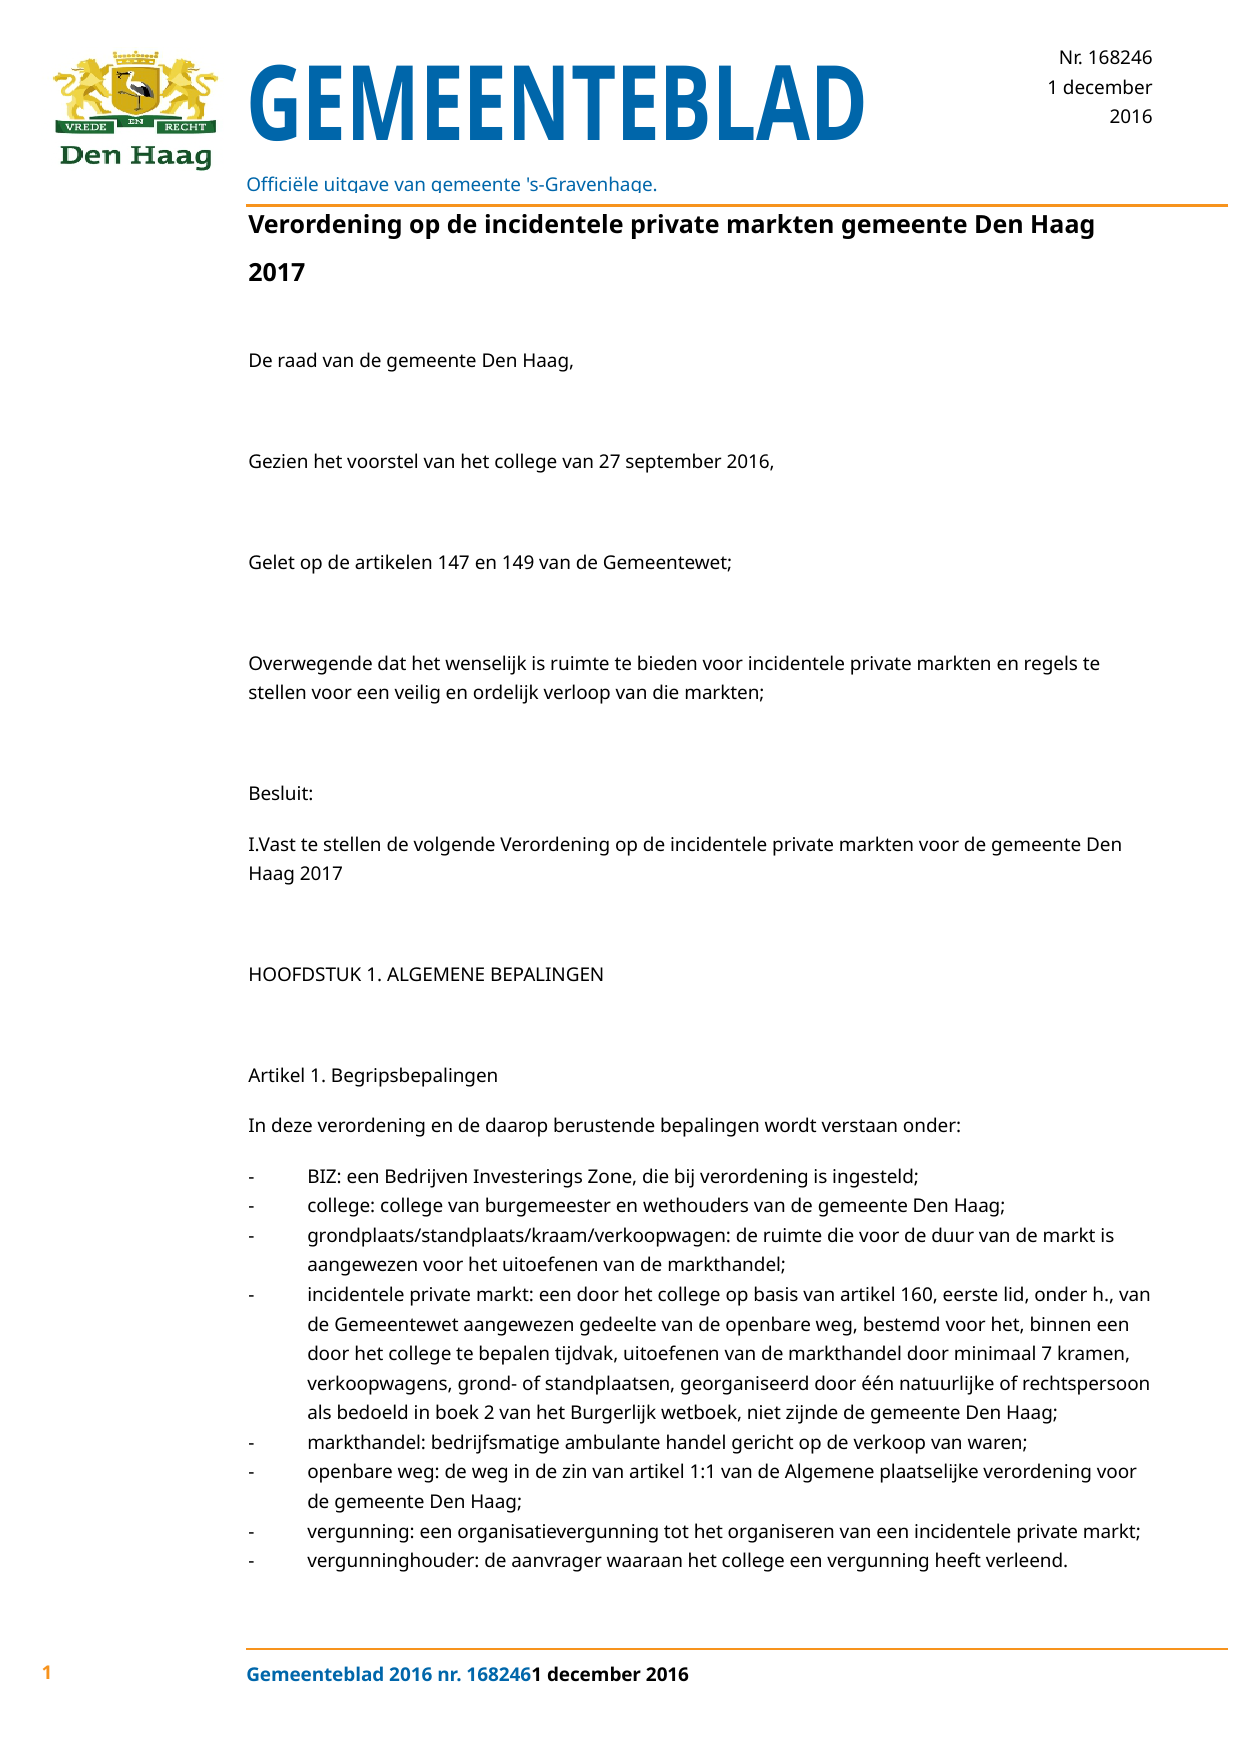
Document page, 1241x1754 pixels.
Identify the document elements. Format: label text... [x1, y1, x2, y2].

list grondplaats/standplaats/kraam/verkoopwagen: de ruimte die voor de duur van de markt is aangewezen voor het uitoefenen van de markthandel; [248, 1222, 1152, 1277]
text I.Vast te stellen de volgende Verordening op de incidentele private markten voor de gemeente Den Haag 2017 [248, 831, 1152, 886]
text Artikel 1. Begripsbepalingen [248, 1062, 1152, 1088]
text Gelet op de artikelen 147 en 149 van de Gemeentewet; [248, 549, 1152, 575]
text Gezien het voorstel van het college van 27 september 2016, [248, 448, 1152, 474]
text Besluit: [248, 780, 1152, 806]
text HOOFDSTUK 1. ALGEMENE BEPALINGEN [248, 961, 1152, 987]
text De raad van de gemeente Den Haag, [248, 347, 1152, 373]
list college: college van burgemeester en wethouders van de gemeente Den Haag; [248, 1192, 1152, 1218]
text Verordening op de incidentele private markten gemeente Den Haag 2017 [248, 207, 1152, 288]
picture [41, 47, 231, 172]
list openbare weg: de weg in de zin van artikel 1:1 van de Algemene plaatselijke verordening voor de gemeente Den Haag; [248, 1459, 1152, 1514]
list incidentele private markt: een door het college op basis van artikel 160, eerste lid, onder h., van de Gemeentewet aangewezen gedeelte van de openbare weg, bestemd voor het, binnen een door het college te bepalen tijdvak, uitoefenen van de markthandel door minimaal 7 kramen, verkoopwagens, grond- of standplaatsen, georganiseerd door één natuurlijke of rechtspersoon als bedoeld in boek 2 van het Burgerlijk wetboek, niet zijnde de gemeente Den Haag; [248, 1281, 1152, 1425]
text In deze verordening en de daarop berustende bepalingen wordt verstaan onder: [248, 1112, 1152, 1138]
list markthandel: bedrijfsmatige ambulante handel gericht op de verkoop van waren; [248, 1429, 1152, 1455]
text Overwegende dat het wenselijk is ruimte te bieden voor incidentele private markten en regels te stellen voor een veilig en ordelijk verloop van die markten; [248, 650, 1152, 705]
list vergunninghouder: de aanvrager waaraan het college een vergunning heeft verleend. [248, 1547, 1152, 1573]
list vergunning: een organisatievergunning tot het organiseren van een incidentele private markt; [248, 1518, 1152, 1544]
list BIZ: een Bedrijven Investerings Zone, die bij verordening is ingesteld; [248, 1163, 1152, 1189]
